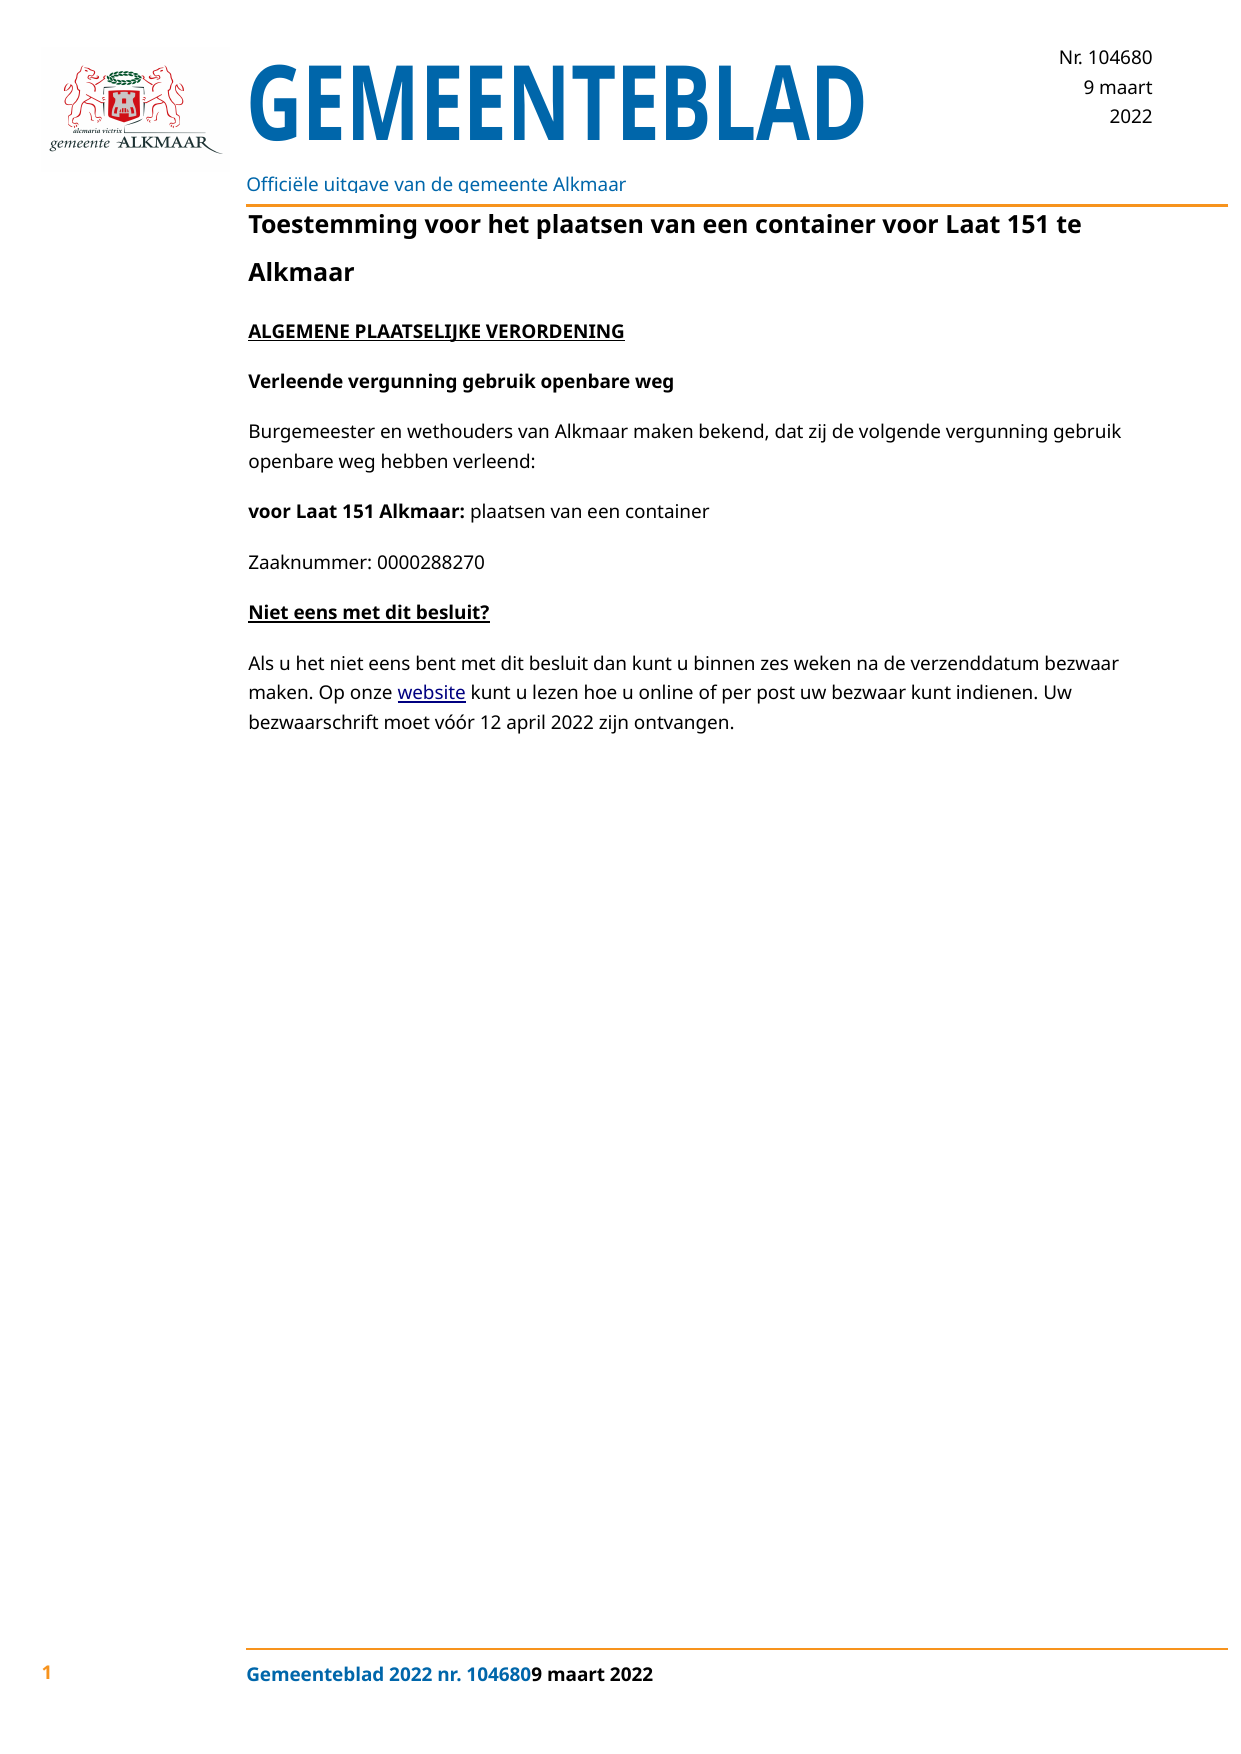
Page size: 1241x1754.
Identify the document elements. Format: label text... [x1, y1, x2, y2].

text Niet eens met dit besluit? [248, 599, 1152, 625]
text voor Laat 151 Alkmaar: plaatsen van een container [248, 499, 1152, 524]
text Als u het niet eens bent met dit besluit dan kunt u binnen zes weken na de verzenddatum bezwaar maken. Op onze website kunt u lezen hoe u online of per post uw bezwaar kunt indienen. Uw bezwaarschrift moet vóór 12 april 2022 zijn ontvangen. [248, 650, 1152, 735]
text Verleende vergunning gebruik openbare weg [248, 368, 1152, 394]
picture [41, 47, 231, 172]
text Zaaknummer: 0000288270 [248, 549, 1152, 575]
text ALGEMENE PLAATSELIJKE VERORDENING [248, 318, 1152, 344]
text Burgemeester en wethouders van Alkmaar maken bekend, dat zij de volgende vergunning gebruik openbare weg hebben verleend: [248, 419, 1152, 474]
text Toestemming voor het plaatsen van een container voor Laat 151 te Alkmaar [248, 207, 1152, 288]
